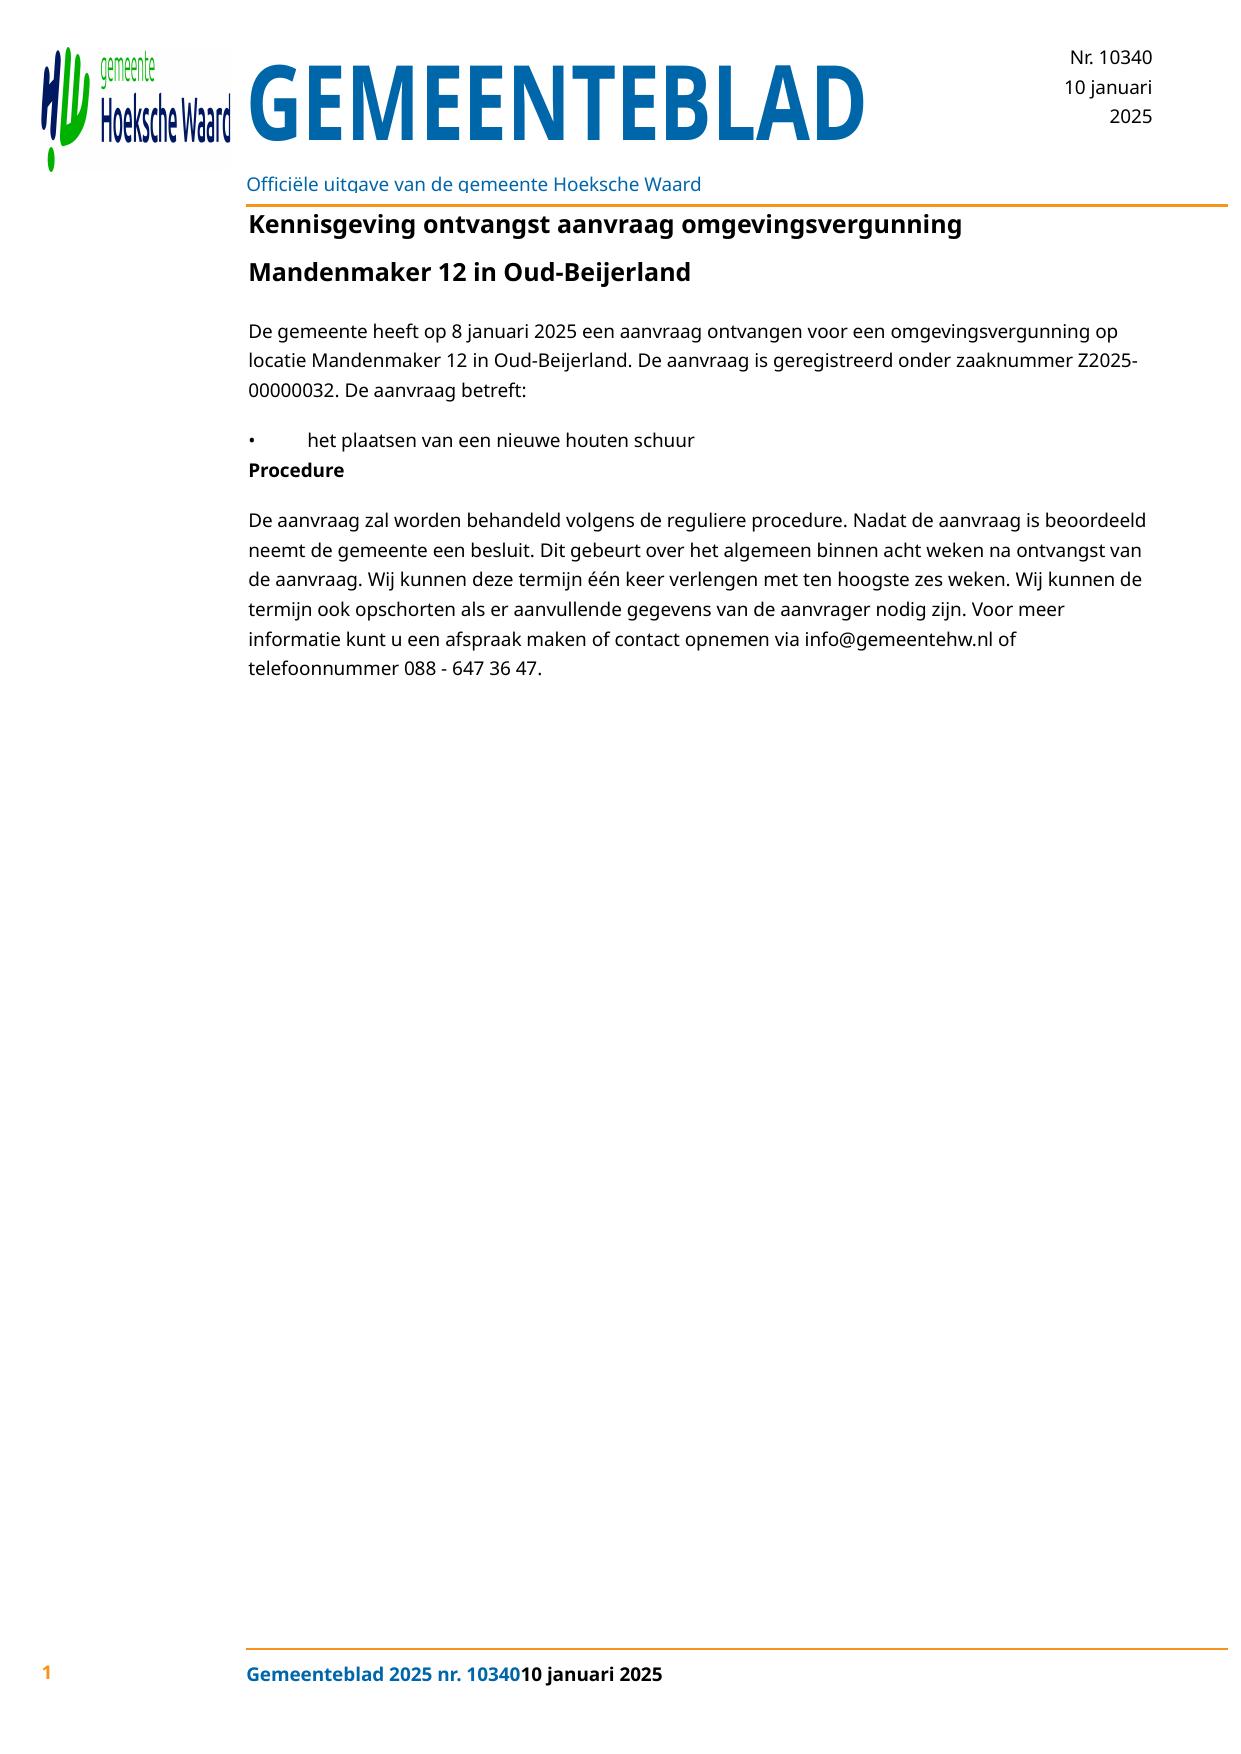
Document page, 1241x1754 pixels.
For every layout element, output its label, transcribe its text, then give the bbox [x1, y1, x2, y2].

list het plaatsen van een nieuwe houten schuur [248, 427, 1152, 453]
text De gemeente heeft op 8 januari 2025 een aanvraag ontvangen voor een omgevingsvergunning op locatie Mandenmaker 12 in Oud-Beijerland. De aanvraag is geregistreerd onder zaaknummer Z2025-00000032. De aanvraag betreft: [248, 318, 1152, 403]
text Kennisgeving ontvangst aanvraag omgevingsvergunning Mandenmaker 12 in Oud-Beijerland [248, 207, 1152, 288]
text Procedure [248, 457, 1152, 483]
text De aanvraag zal worden behandeld volgens de reguliere procedure. Nadat de aanvraag is beoordeeld neemt de gemeente een besluit. Dit gebeurt over het algemeen binnen acht weken na ontvangst van de aanvraag. Wij kunnen deze termijn één keer verlengen met ten hoogste zes weken. Wij kunnen de termijn ook opschorten als er aanvullende gegevens van de aanvrager nodig zijn. Voor meer informatie kunt u een afspraak maken of contact opnemen via info@gemeentehw.nl of telefoonnummer 088 - 647 36 47. [248, 507, 1152, 681]
picture [41, 47, 231, 172]
